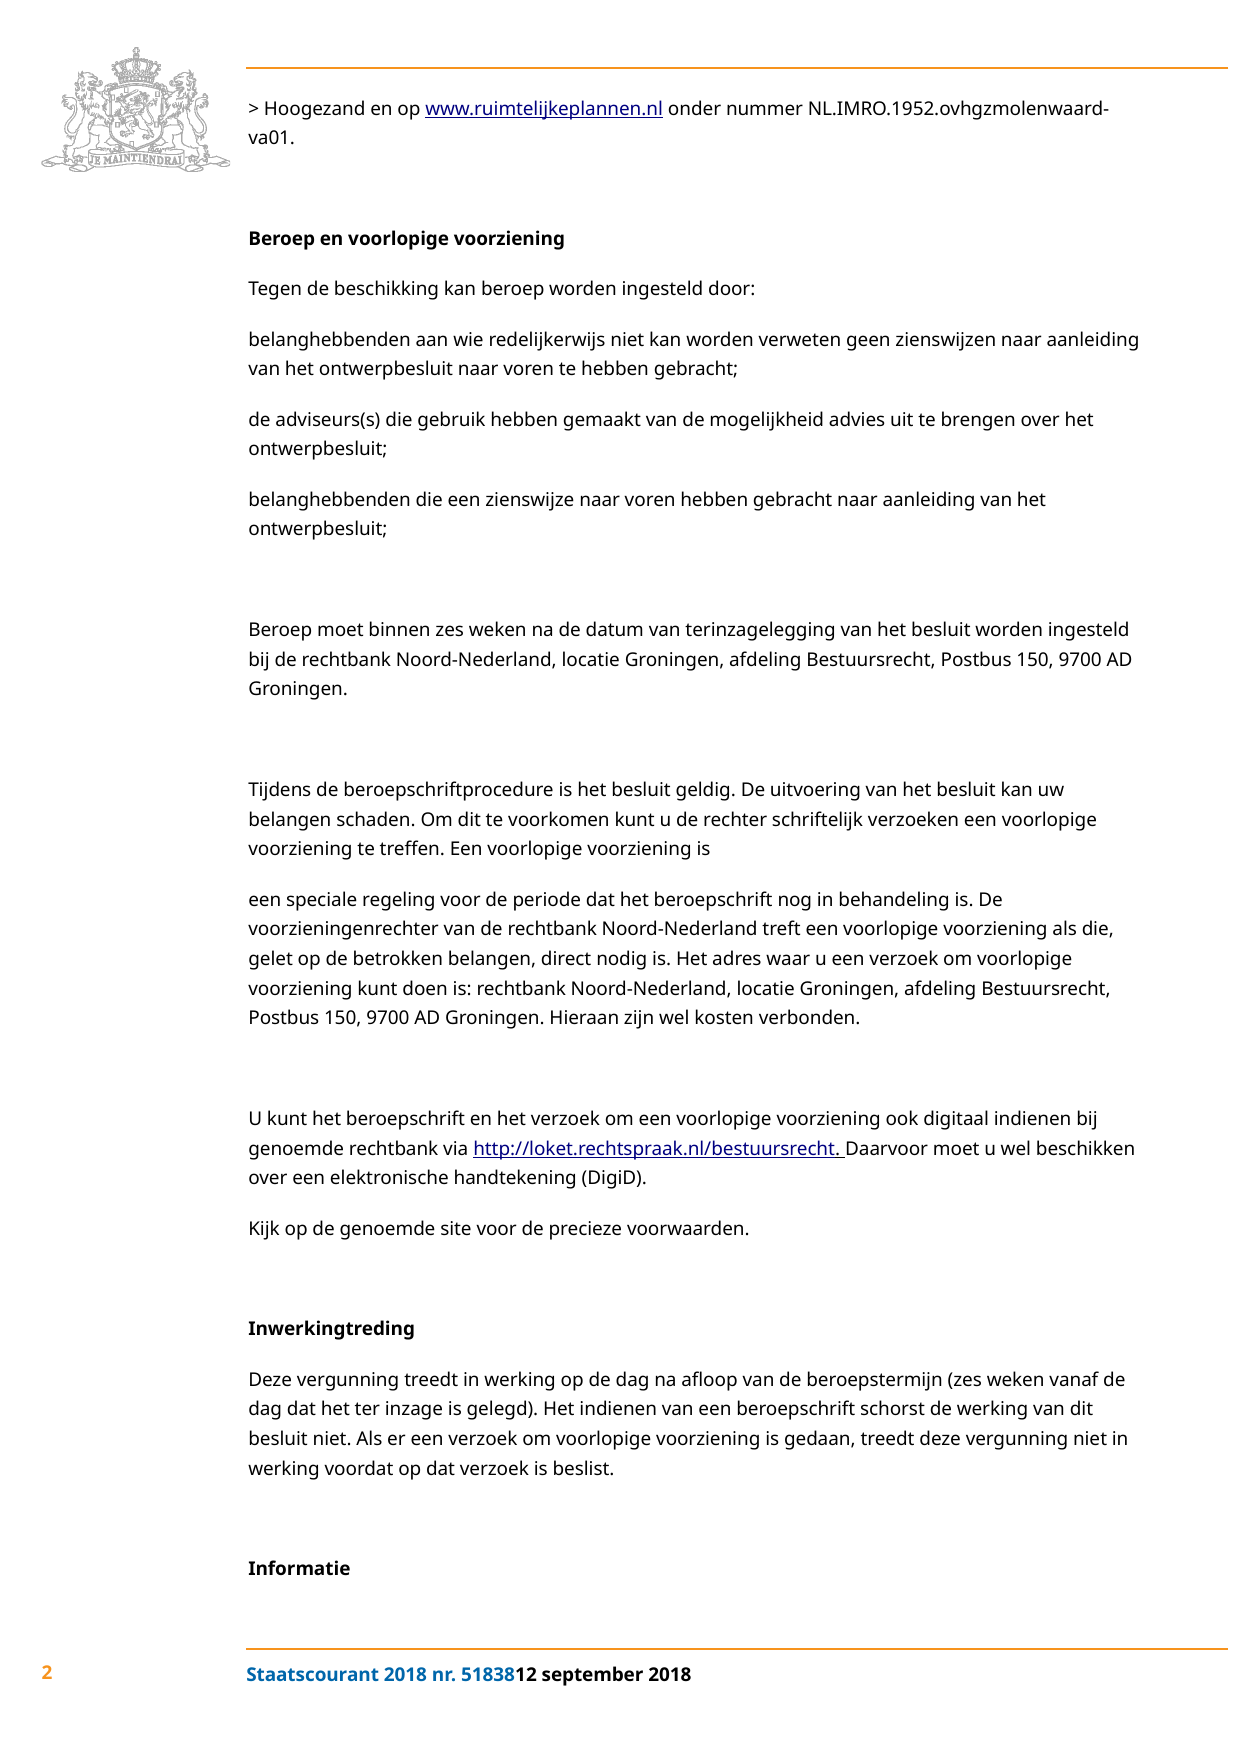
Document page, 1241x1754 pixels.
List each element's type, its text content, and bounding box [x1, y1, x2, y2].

text de adviseurs(s) die gebruik hebben gemaakt van de mogelijkheid advies uit te brengen over het ontwerpbesluit; [248, 406, 1152, 461]
text Kijk op de genoemde site voor de precieze voorwaarden. [248, 1215, 1152, 1241]
text Informatie [248, 1556, 1152, 1581]
text > Hoogezand en op www.ruimtelijkeplannen.nl onder nummer NL.IMRO.1952.ovhgzmolenwaard-va01. [248, 95, 1152, 150]
text een speciale regeling voor de periode dat het beroepschrift nog in behandeling is. De voorzieningenrechter van de rechtbank Noord-Nederland treft een voorlopige voorziening als die, gelet op de betrokken belangen, direct nodig is. Het adres waar u een verzoek om voorlopige voorziening kunt doen is: rechtbank Noord-Nederland, locatie Groningen, afdeling Bestuursrecht, Postbus 150, 9700 AD Groningen. Hieraan zijn wel kosten verbonden. [248, 886, 1152, 1030]
text Tegen de beschikking kan beroep worden ingesteld door: [248, 276, 1152, 301]
text belanghebbenden aan wie redelijkerwijs niet kan worden verweten geen zienswijzen naar aanleiding van het ontwerpbesluit naar voren te hebben gebracht; [248, 326, 1152, 381]
text Beroep moet binnen zes weken na de datum van terinzagelegging van het besluit worden ingesteld bij de rechtbank Noord-Nederland, locatie Groningen, afdeling Bestuursrecht, Postbus 150, 9700 AD Groningen. [248, 616, 1152, 701]
picture [41, 47, 231, 172]
text Deze vergunning treedt in werking op de dag na afloop van de beroepstermijn (zes weken vanaf de dag dat het ter inzage is gelegd). Het indienen van een beroepschrift schorst de werking van dit besluit niet. Als er een verzoek om voorlopige voorziening is gedaan, treedt deze vergunning niet in werking voordat op dat verzoek is beslist. [248, 1366, 1152, 1481]
text Beroep en voorlopige voorziening [248, 225, 1152, 251]
text Inwerkingtreding [248, 1316, 1152, 1341]
text belanghebbenden die een zienswijze naar voren hebben gebracht naar aanleiding van het ontwerpbesluit; [248, 486, 1152, 541]
text Tijdens de beroepschriftprocedure is het besluit geldig. De uitvoering van het besluit kan uw belangen schaden. Om dit te voorkomen kunt u de rechter schriftelijk verzoeken een voorlopige voorziening te treffen. Een voorlopige voorziening is [248, 776, 1152, 861]
text U kunt het beroepschrift en het verzoek om een voorlopige voorziening ook digitaal indienen bij genoemde rechtbank via http://loket.rechtspraak.nl/bestuursrecht. Daarvoor moet u wel beschikken over een elektronische handtekening (DigiD). [248, 1105, 1152, 1190]
